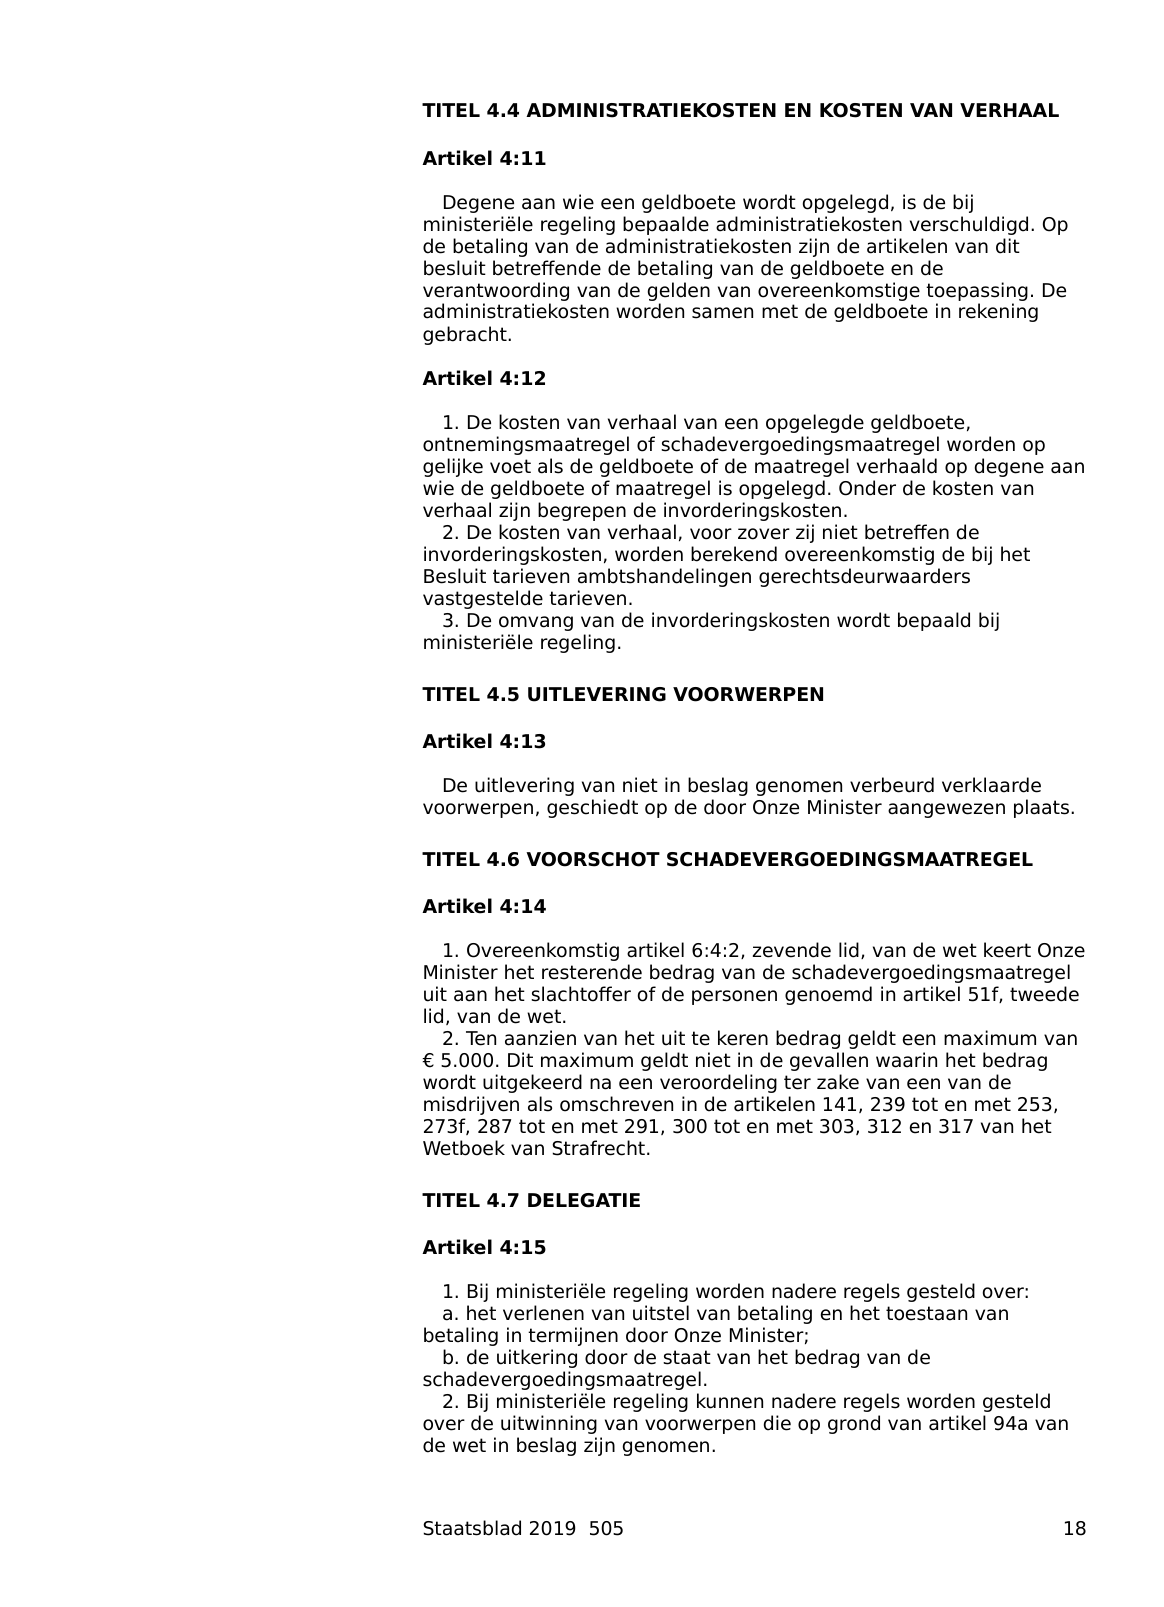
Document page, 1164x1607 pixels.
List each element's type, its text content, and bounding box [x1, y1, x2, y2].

subtitle Artikel 4:15 [422, 1237, 1087, 1258]
subtitle Artikel 4:14 [422, 896, 1087, 918]
text a. het verlenen van uitstel van betaling en het toestaan van betaling in termijnen door Onze Minister; [422, 1303, 1087, 1347]
text Degene aan wie een geldboete wordt opgelegd, is de bij ministeriële regeling bepaalde administratiekosten verschuldigd. Op de betaling van de administratiekosten zijn de artikelen van dit besluit betreffende de betaling van de geldboete en de verantwoording van de gelden van overeenkomstige toepassing. De administratiekosten worden samen met de geldboete in rekening gebracht. [422, 192, 1087, 345]
text De uitlevering van niet in beslag genomen verbeurd verklaarde voorwerpen, geschiedt op de door Onze Minister aangewezen plaats. [422, 775, 1087, 819]
subtitle Artikel 4:11 [422, 147, 1087, 169]
text 2. Bij ministeriële regeling kunnen nadere regels worden gesteld over de uitwinning van voorwerpen die op grond van artikel 94a van de wet in beslag zijn genomen. [422, 1391, 1087, 1457]
text b. de uitkering door de staat van het bedrag van de schadevergoedingsmaatregel. [422, 1347, 1087, 1391]
text 1. Overeenkomstig artikel 6:4:2, zevende lid, van de wet keert Onze Minister het resterende bedrag van de schadevergoedingsmaatregel uit aan het slachtoffer of de personen genoemd in artikel 51f, tweede lid, van de wet. [422, 940, 1087, 1028]
text 3. De omvang van de invorderingskosten wordt bepaald bij ministeriële regeling. [422, 609, 1087, 653]
subtitle Artikel 4:12 [422, 368, 1087, 389]
text 2. Ten aanzien van het uit te keren bedrag geldt een maximum van € 5.000. Dit maximum geldt niet in de gevallen waarin het bedrag wordt uitgekeerd na een veroordeling ter zake van een van de misdrijven als omschreven in de artikelen 141, 239 tot en met 253, 273f, 287 tot en met 291, 300 tot en met 303, 312 en 317 van het Wetboek van Strafrecht. [422, 1028, 1087, 1159]
subtitle Artikel 4:13 [422, 731, 1087, 752]
text 2. De kosten van verhaal, voor zover zij niet betreffen de invorderingskosten, worden berekend overeenkomstig de bij het Besluit tarieven ambtshandelingen gerechtsdeurwaarders vastgestelde tarieven. [422, 522, 1087, 609]
subtitle TITEL 4.6 VOORSCHOT SCHADEVERGOEDINGSMAATREGEL [422, 849, 1087, 871]
text 1. De kosten van verhaal van een opgelegde geldboete, ontnemingsmaatregel of schadevergoedingsmaatregel worden op gelijke voet als de geldboete of de maatregel verhaald op degene aan wie de geldboete of maatregel is opgelegd. Onder de kosten van verhaal zijn begrepen de invorderingskosten. [422, 412, 1087, 522]
subtitle TITEL 4.5 UITLEVERING VOORWERPEN [422, 683, 1087, 706]
subtitle TITEL 4.7 DELEGATIE [422, 1189, 1087, 1212]
text 1. Bij ministeriële regeling worden nadere regels gesteld over: [422, 1281, 1087, 1303]
subtitle TITEL 4.4 ADMINISTRATIEKOSTEN EN KOSTEN VAN VERHAAL [422, 100, 1087, 122]
